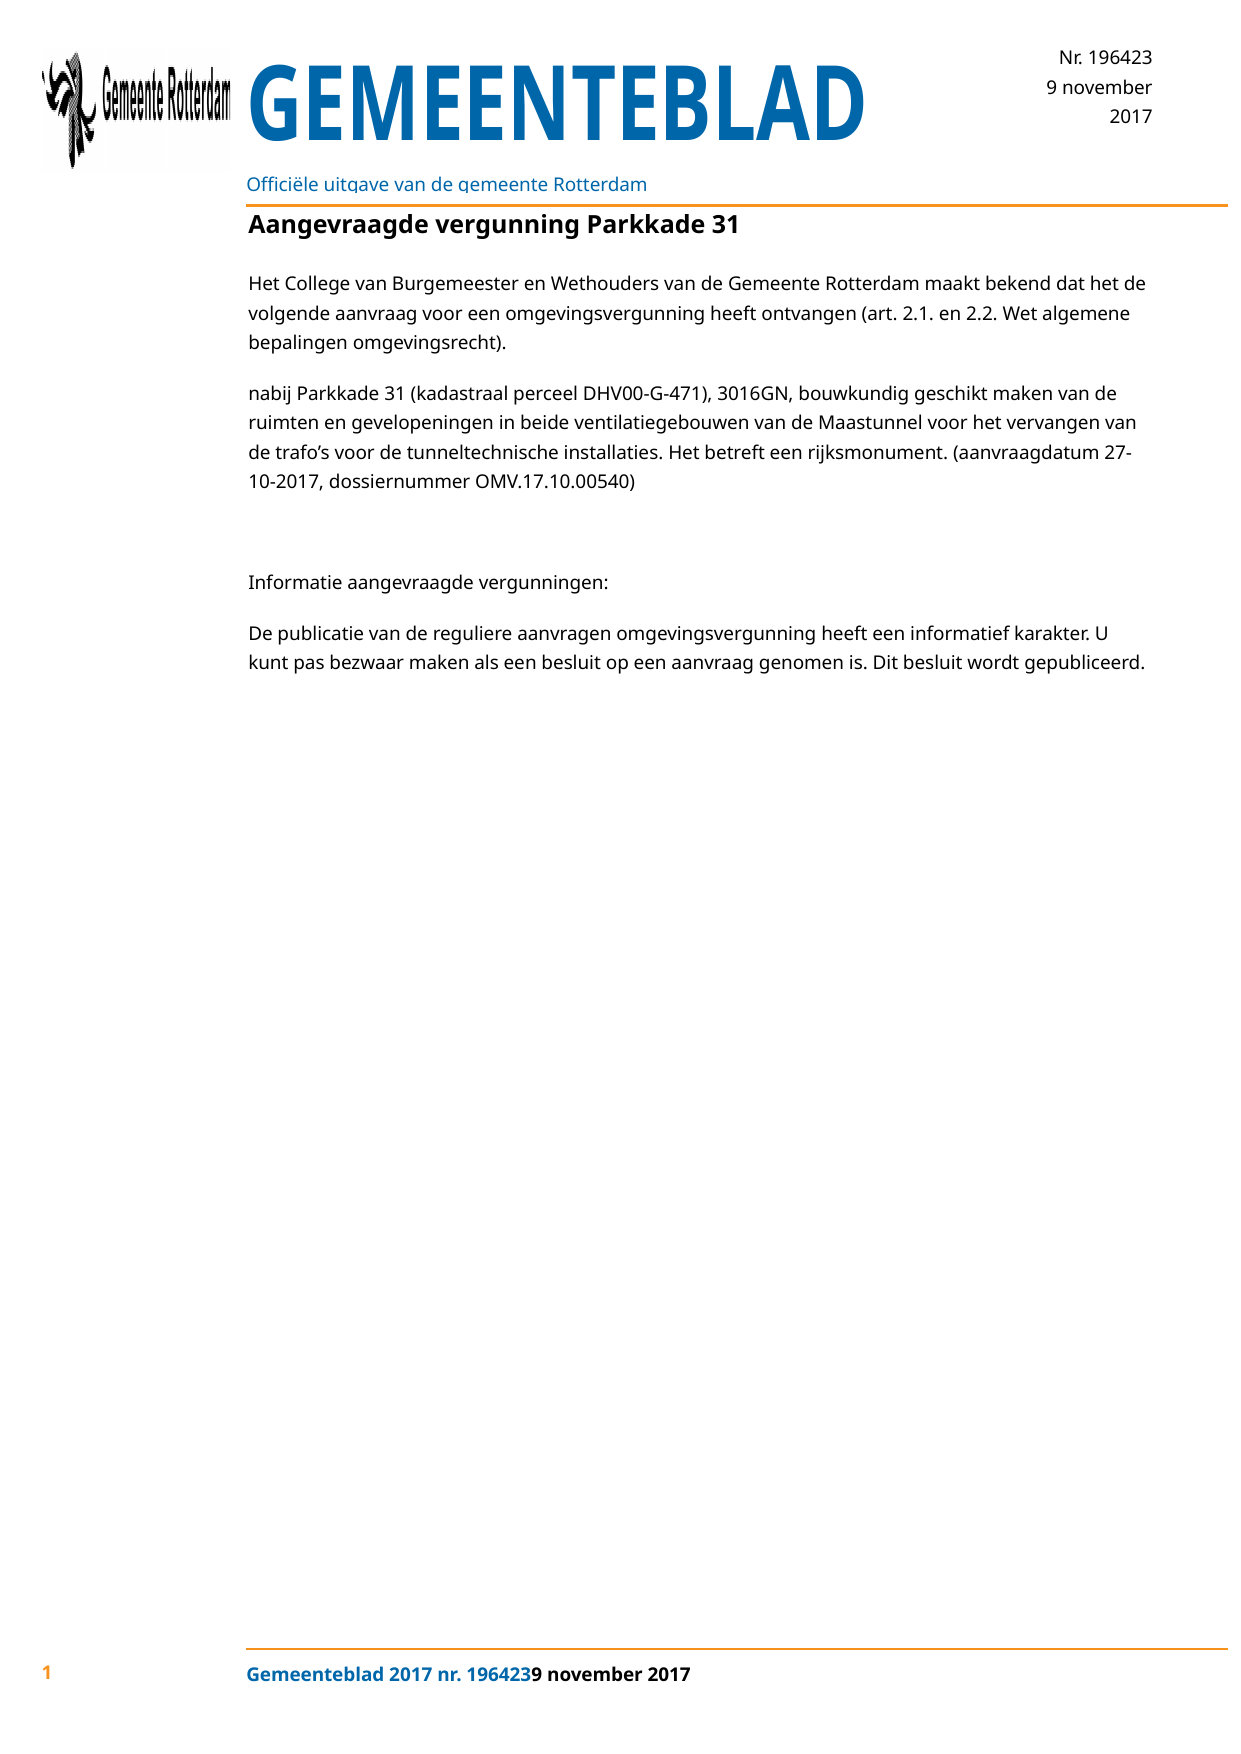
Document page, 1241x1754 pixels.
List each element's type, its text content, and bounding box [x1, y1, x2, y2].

text nabij Parkkade 31 (kadastraal perceel DHV00-G-471), 3016GN, bouwkundig geschikt maken van de ruimten en gevelopeningen in beide ventilatiegebouwen van de Maastunnel voor het vervangen van de trafo’s voor de tunneltechnische installaties. Het betreft een rijksmonument. (aanvraagdatum 27-10-2017, dossiernummer OMV.17.10.00540) [248, 380, 1152, 494]
text Informatie aangevraagde vergunningen: [248, 569, 1152, 595]
text De publicatie van de reguliere aanvragen omgevingsvergunning heeft een informatief karakter. U kunt pas bezwaar maken als een besluit op een aanvraag genomen is. Dit besluit wordt gepubliceerd. [248, 620, 1152, 675]
text Aangevraagde vergunning Parkkade 31 [248, 207, 1152, 241]
picture [41, 47, 231, 172]
text Het College van Burgemeester en Wethouders van de Gemeente Rotterdam maakt bekend dat het de volgende aanvraag voor een omgevingsvergunning heeft ontvangen (art. 2.1. en 2.2. Wet algemene bepalingen omgevingsrecht). [248, 270, 1152, 355]
